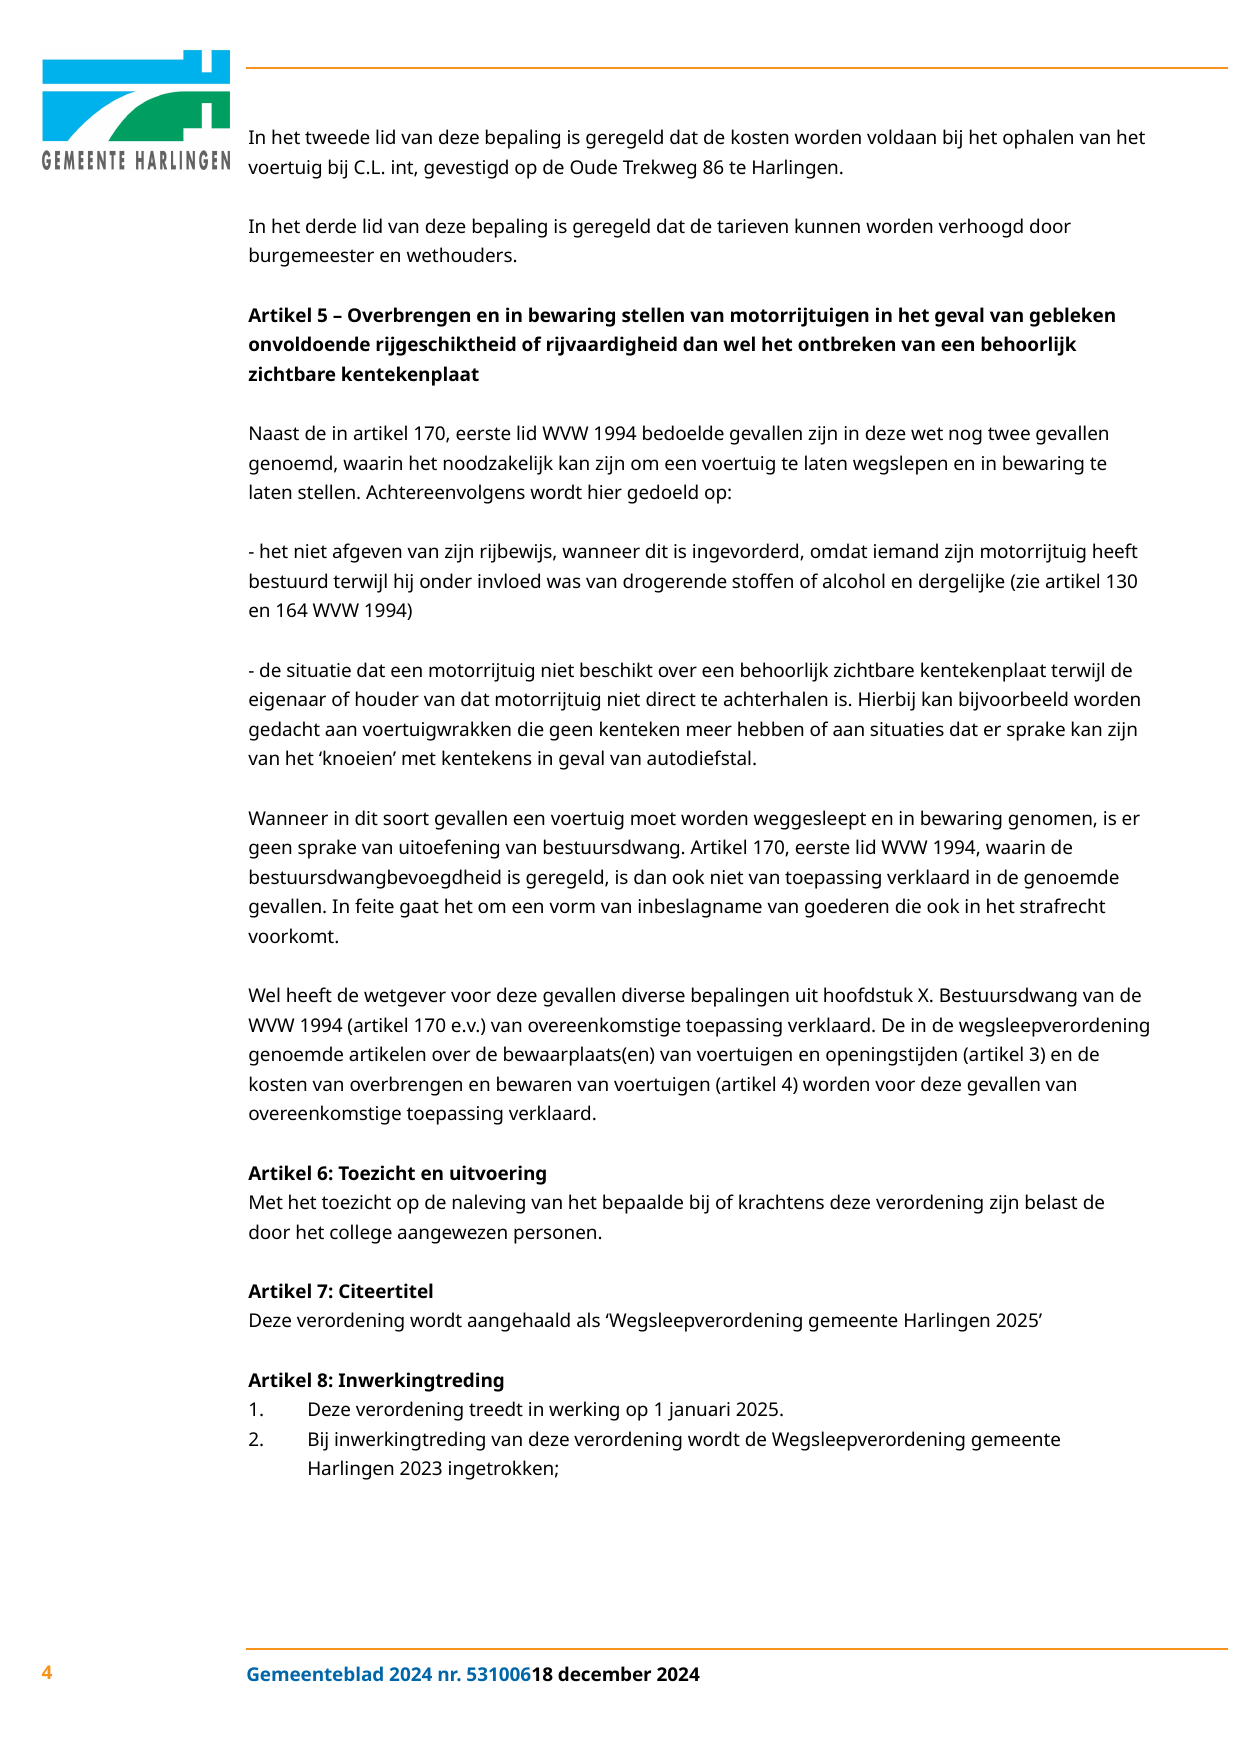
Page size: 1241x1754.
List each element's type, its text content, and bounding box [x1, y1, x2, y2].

text In het tweede lid van deze bepaling is geregeld dat de kosten worden voldaan bij het ophalen van het voertuig bij C.L. int, gevestigd op de Oude Trekweg 86 te Harlingen. [248, 124, 1152, 180]
text Artikel 8: Inwerkingtreding [248, 1367, 1152, 1393]
text Deze verordening wordt aangehaald als ‘Wegsleepverordening gemeente Harlingen 2025’ [248, 1308, 1152, 1333]
text Artikel 6: Toezicht en uitvoering [248, 1160, 1152, 1186]
list Deze verordening treedt in werking op 1 januari 2025. [248, 1396, 1152, 1422]
picture [41, 47, 231, 172]
text Artikel 5 – Overbrengen en in bewaring stellen van motorrijtuigen in het geval van gebleken onvoldoende rijgeschiktheid of rijvaardigheid dan wel het ontbreken van een behoorlijk zichtbare kentekenplaat [248, 302, 1152, 387]
text Artikel 7: Citeertitel [248, 1278, 1152, 1304]
list Bij inwerkingtreding van deze verordening wordt de Wegsleepverordening gemeente Harlingen 2023 ingetrokken; [248, 1426, 1152, 1481]
text Wel heeft de wetgever voor deze gevallen diverse bepalingen uit hoofdstuk X. Bestuursdwang van de WVW 1994 (artikel 170 e.v.) van overeenkomstige toepassing verklaard. De in de wegsleepverordening genoemde artikelen over de bewaarplaats(en) van voertuigen en openingstijden (artikel 3) en de kosten van overbrengen en bewaren van voertuigen (artikel 4) worden voor deze gevallen van overeenkomstige toepassing verklaard. [248, 982, 1152, 1126]
text In het derde lid van deze bepaling is geregeld dat de tarieven kunnen worden verhoogd door burgemeester en wethouders. [248, 213, 1152, 268]
text Naast de in artikel 170, eerste lid WVW 1994 bedoelde gevallen zijn in deze wet nog twee gevallen genoemd, waarin het noodzakelijk kan zijn om een voertuig te laten wegslepen en in bewaring te laten stellen. Achtereenvolgens wordt hier gedoeld op: [248, 420, 1152, 505]
text Wanneer in dit soort gevallen een voertuig moet worden weggesleept en in bewaring genomen, is er geen sprake van uitoefening van bestuursdwang. Artikel 170, eerste lid WVW 1994, waarin de bestuursdwangbevoegdheid is geregeld, is dan ook niet van toepassing verklaard in de genoemde gevallen. In feite gaat het om een vorm van inbeslagname van goederen die ook in het strafrecht voorkomt. [248, 805, 1152, 949]
text Met het toezicht op de naleving van het bepaalde bij of krachtens deze verordening zijn belast de door het college aangewezen personen. [248, 1189, 1152, 1245]
text - het niet afgeven van zijn rijbewijs, wanneer dit is ingevorderd, omdat iemand zijn motorrijtuig heeft bestuurd terwijl hij onder invloed was van drogerende stoffen of alcohol en dergelijke (zie artikel 130 en 164 WVW 1994) [248, 538, 1152, 623]
text - de situatie dat een motorrijtuig niet beschikt over een behoorlijk zichtbare kentekenplaat terwijl de eigenaar of houder van dat motorrijtuig niet direct te achterhalen is. Hierbij kan bijvoorbeeld worden gedacht aan voertuigwrakken die geen kenteken meer hebben of aan situaties dat er sprake kan zijn van het ‘knoeien’ met kentekens in geval van autodiefstal. [248, 657, 1152, 771]
